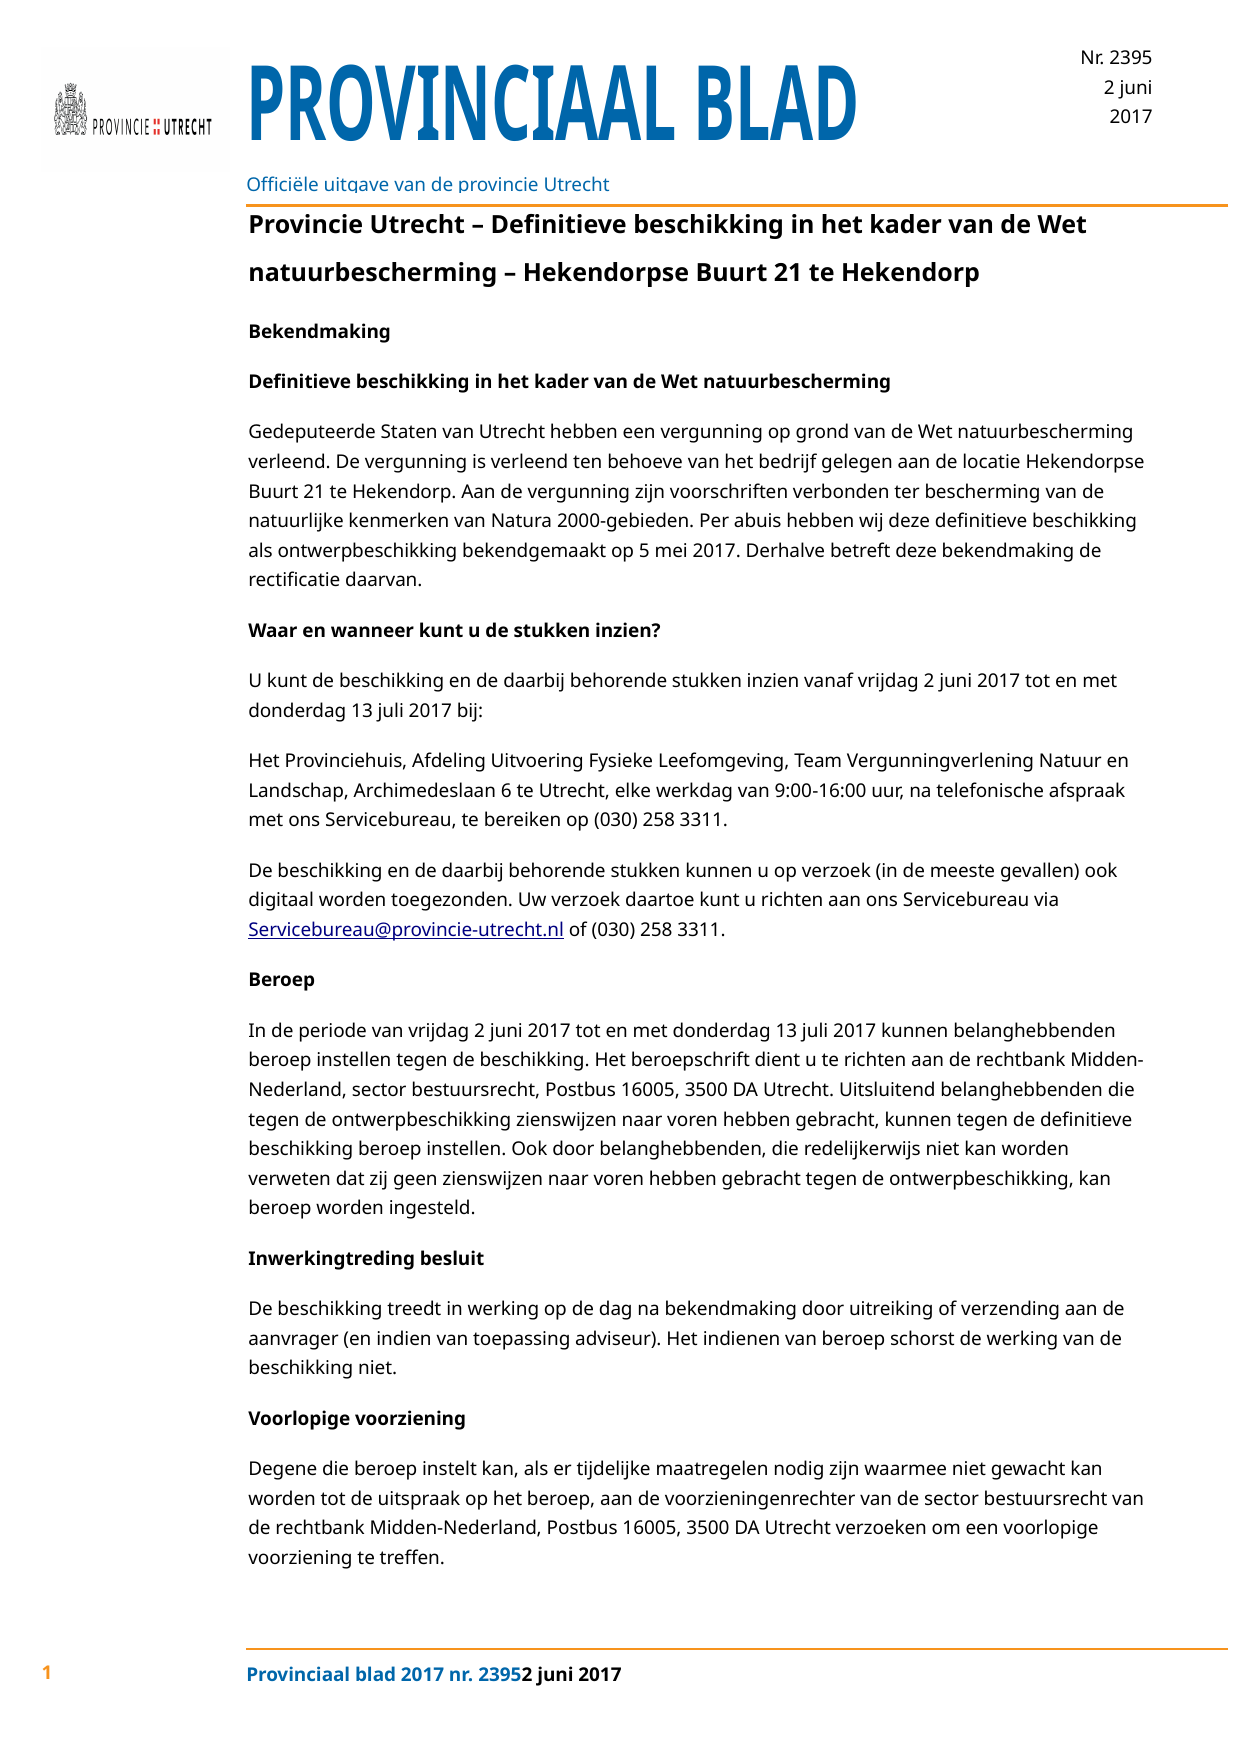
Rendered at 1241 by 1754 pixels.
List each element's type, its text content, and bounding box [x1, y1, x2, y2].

text Provincie Utrecht – Definitieve beschikking in het kader van de Wet natuurbescherming – Hekendorpse Buurt 21 te Hekendorp [248, 207, 1152, 288]
text Bekendmaking [248, 318, 1152, 344]
text Gedeputeerde Staten van Utrecht hebben een vergunning op grond van de Wet natuurbescherming verleend. De vergunning is verleend ten behoeve van het bedrijf gelegen aan de locatie Hekendorpse Buurt 21 te Hekendorp. Aan de vergunning zijn voorschriften verbonden ter bescherming van de natuurlijke kenmerken van Natura 2000-gebieden. Per abuis hebben wij deze definitieve beschikking als ontwerpbeschikking bekendgemaakt op 5 mei 2017. Derhalve betreft deze bekendmaking de rectificatie daarvan. [248, 419, 1152, 592]
text Het Provinciehuis, Afdeling Uitvoering Fysieke Leefomgeving, Team Vergunningverlening Natuur en Landschap, Archimedeslaan 6 te Utrecht, elke werkdag van 9:00‑16:00 uur, na telefonische afspraak met ons Servicebureau, te bereiken op (030) 258 3311. [248, 747, 1152, 832]
text Degene die beroep instelt kan, als er tijdelijke maatregelen nodig zijn waarmee niet gewacht kan worden tot de uitspraak op het beroep, aan de voorzieningenrechter van de sector bestuursrecht van de rechtbank Midden-Nederland, Postbus 16005, 3500 DA Utrecht verzoeken om een voorlopige voorziening te treffen. [248, 1455, 1152, 1570]
text De beschikking en de daarbij behorende stukken kunnen u op verzoek (in de meeste gevallen) ook digitaal worden toegezonden. Uw verzoek daartoe kunt u richten aan ons Servicebureau via Servicebureau@provincie-utrecht.nl of (030) 258 3311. [248, 857, 1152, 942]
text Voorlopige voorziening [248, 1405, 1152, 1431]
text U kunt de beschikking en de daarbij behorende stukken inzien vanaf vrijdag 2 juni 2017 tot en met donderdag 13 juli 2017 bij: [248, 667, 1152, 723]
text In de periode van vrijdag 2 juni 2017 tot en met donderdag 13 juli 2017 kunnen belanghebbenden beroep instellen tegen de beschikking. Het beroepschrift dient u te richten aan de rechtbank Midden-Nederland, sector bestuursrecht, Postbus 16005, 3500 DA Utrecht. Uitsluitend belanghebbenden die tegen de ontwerpbeschikking zienswijzen naar voren hebben gebracht, kunnen tegen de definitieve beschikking beroep instellen. Ook door belanghebbenden, die redelijkerwijs niet kan worden verweten dat zij geen zienswijzen naar voren hebben gebracht tegen de ontwerpbeschikking, kan beroep worden ingesteld. [248, 1017, 1152, 1220]
text Definitieve beschikking in het kader van de Wet natuurbescherming [248, 368, 1152, 394]
text Inwerkingtreding besluit [248, 1245, 1152, 1271]
text Beroep [248, 967, 1152, 992]
picture [41, 47, 231, 172]
text De beschikking treedt in werking op de dag na bekendmaking door uitreiking of verzending aan de aanvrager (en indien van toepassing adviseur). Het indienen van beroep schorst de werking van de beschikking niet. [248, 1295, 1152, 1380]
text Waar en wanneer kunt u de stukken inzien? [248, 617, 1152, 643]
